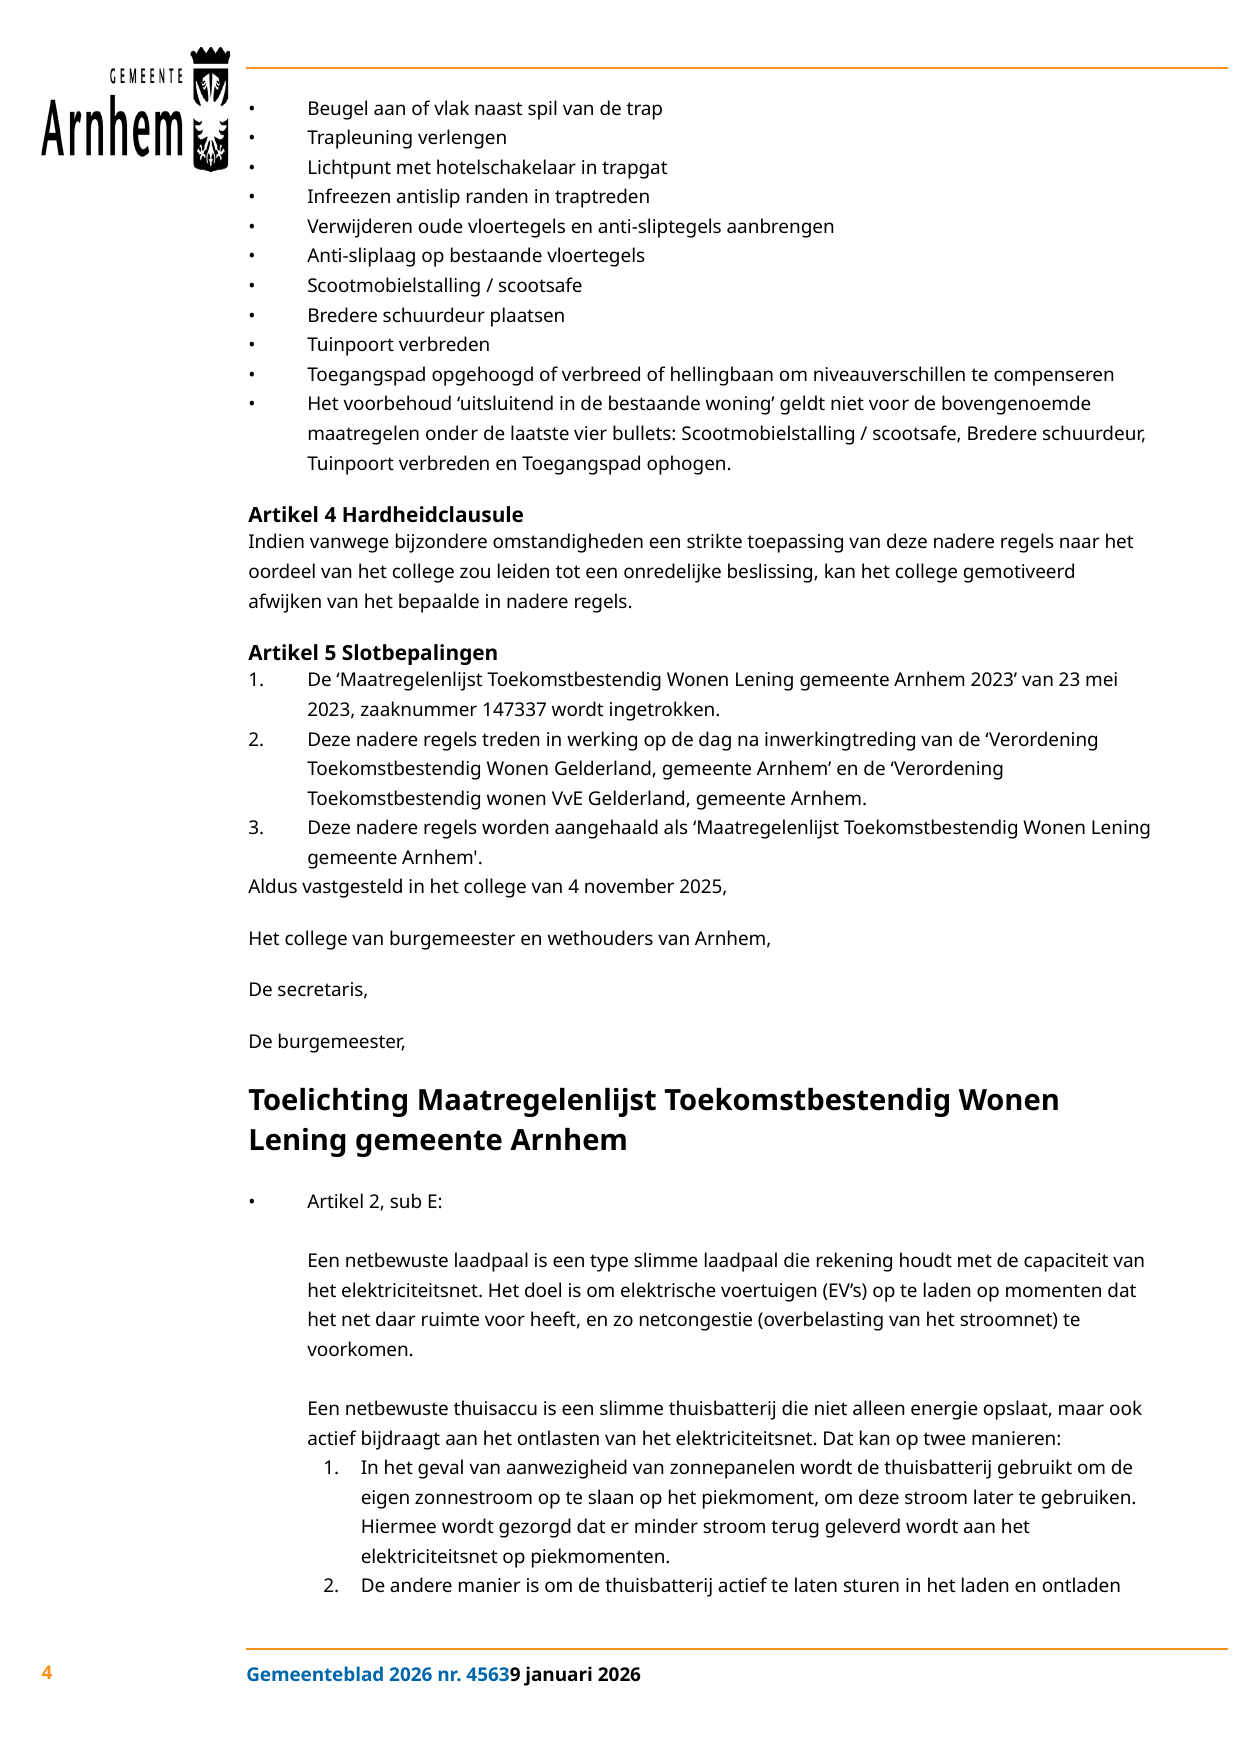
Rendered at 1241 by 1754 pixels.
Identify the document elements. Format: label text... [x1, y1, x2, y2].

text De burgemeester, [248, 1028, 1152, 1054]
text Artikel 4 Hardheidclausule [248, 500, 1152, 529]
text Aldus vastgesteld in het college van 4 november 2025, [248, 874, 1152, 899]
list Anti-sliplaag op bestaande vloertegels [248, 243, 1152, 268]
text Het college van burgemeester en wethouders van Arnhem, [248, 925, 1152, 951]
picture [41, 47, 231, 172]
list De andere manier is om de thuisbatterij actief te laten sturen in het laden en ontladen [323, 1573, 1152, 1598]
list Beugel aan of vlak naast spil van de trap [248, 95, 1152, 121]
list Infreezen antislip randen in traptreden [248, 183, 1152, 209]
list Trapleuning verlengen [248, 124, 1152, 150]
list Bredere schuurdeur plaatsen [248, 302, 1152, 328]
text Toelichting Maatregelenlijst Toekomstbestendig Wonen Lening gemeente Arnhem [248, 1079, 1152, 1159]
list Deze nadere regels treden in werking op de dag na inwerkingtreding van de ‘Verordening Toekomstbestendig Wonen Gelderland, gemeente Arnhem’ en de ‘Verordening Toekomstbestendig wonen VvE Gelderland, gemeente Arnhem. [248, 726, 1152, 811]
list Toegangspad opgehoogd of verbreed of hellingbaan om niveauverschillen te compenseren [248, 361, 1152, 387]
list In het geval van aanwezigheid van zonnepanelen wordt de thuisbatterij gebruikt om de eigen zonnestroom op te slaan op het piekmoment, om deze stroom later te gebruiken. Hiermee wordt gezorgd dat er minder stroom terug geleverd wordt aan het elektriciteitsnet op piekmomenten. [323, 1454, 1152, 1569]
list Een netbewuste laadpaal is een type slimme laadpaal die rekening houdt met de capaciteit van het elektriciteitsnet. Het doel is om elektrische voertuigen (EV’s) op te laden op momenten dat het net daar ruimte voor heeft, en zo netcongestie (overbelasting van het stroomnet) te voorkomen. [248, 1247, 1152, 1362]
list Tuinpoort verbreden [248, 331, 1152, 357]
list Artikel 2, sub E: [248, 1188, 1152, 1214]
list Een netbewuste thuisaccu is een slimme thuisbatterij die niet alleen energie opslaat, maar ook actief bijdraagt aan het ontlasten van het elektriciteitsnet. Dat kan op twee manieren: [248, 1395, 1152, 1451]
list Scootmobielstalling / scootsafe [248, 272, 1152, 298]
list De ‘Maatregelenlijst Toekomstbestendig Wonen Lening gemeente Arnhem 2023’ van 23 mei 2023, zaaknummer 147337 wordt ingetrokken. [248, 667, 1152, 722]
list Verwijderen oude vloertegels en anti-sliptegels aanbrengen [248, 213, 1152, 239]
list Deze nadere regels worden aangehaald als ‘Maatregelenlijst Toekomstbestendig Wonen Lening gemeente Arnhem'. [248, 814, 1152, 870]
text Indien vanwege bijzondere omstandigheden een strikte toepassing van deze nadere regels naar het oordeel van het college zou leiden tot een onredelijke beslissing, kan het college gemotiveerd afwijken van het bepaalde in nadere regels. [248, 529, 1152, 613]
text De secretaris, [248, 977, 1152, 1002]
list Het voorbehoud ‘uitsluitend in de bestaande woning’ geldt niet voor de bovengenoemde maatregelen onder de laatste vier bullets: Scootmobielstalling / scootsafe, Bredere schuurdeur, Tuinpoort verbreden en Toegangspad ophogen. [248, 391, 1152, 476]
list Lichtpunt met hotelschakelaar in trapgat [248, 154, 1152, 180]
text Artikel 5 Slotbepalingen [248, 638, 1152, 667]
